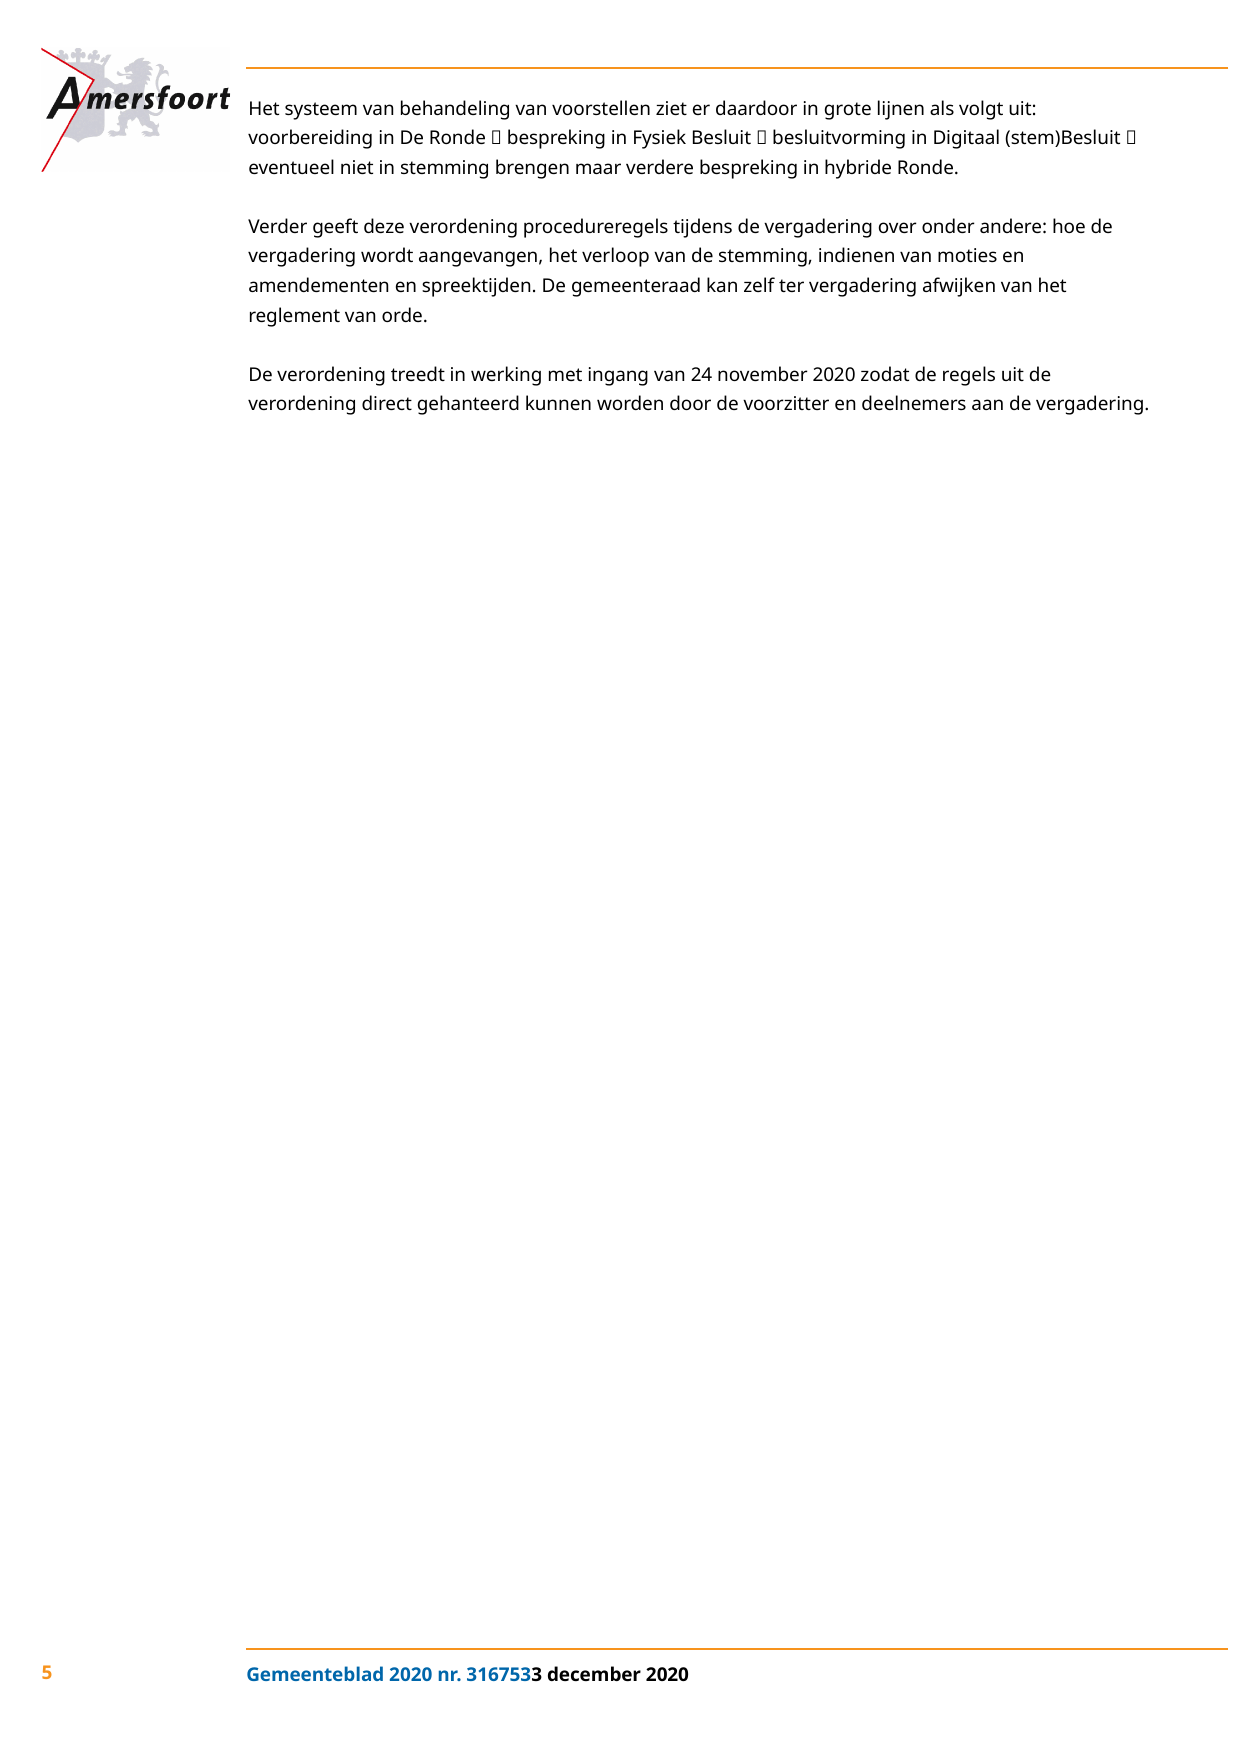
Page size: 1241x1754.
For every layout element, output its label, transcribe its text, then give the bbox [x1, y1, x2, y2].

text voorbereiding in De Ronde  bespreking in Fysiek Besluit  besluitvorming in Digitaal (stem)Besluit  eventueel niet in stemming brengen maar verdere bespreking in hybride Ronde. [248, 124, 1152, 180]
text De verordening treedt in werking met ingang van 24 november 2020 zodat de regels uit de verordening direct gehanteerd kunnen worden door de voorzitter en deelnemers aan de vergadering. [248, 361, 1152, 416]
picture [41, 47, 231, 172]
text Verder geeft deze verordening procedureregels tijdens de vergadering over onder andere: hoe de vergadering wordt aangevangen, het verloop van de stemming, indienen van moties en amendementen en spreektijden. De gemeenteraad kan zelf ter vergadering afwijken van het reglement van orde. [248, 213, 1152, 328]
text Het systeem van behandeling van voorstellen ziet er daardoor in grote lijnen als volgt uit: [248, 95, 1152, 121]
